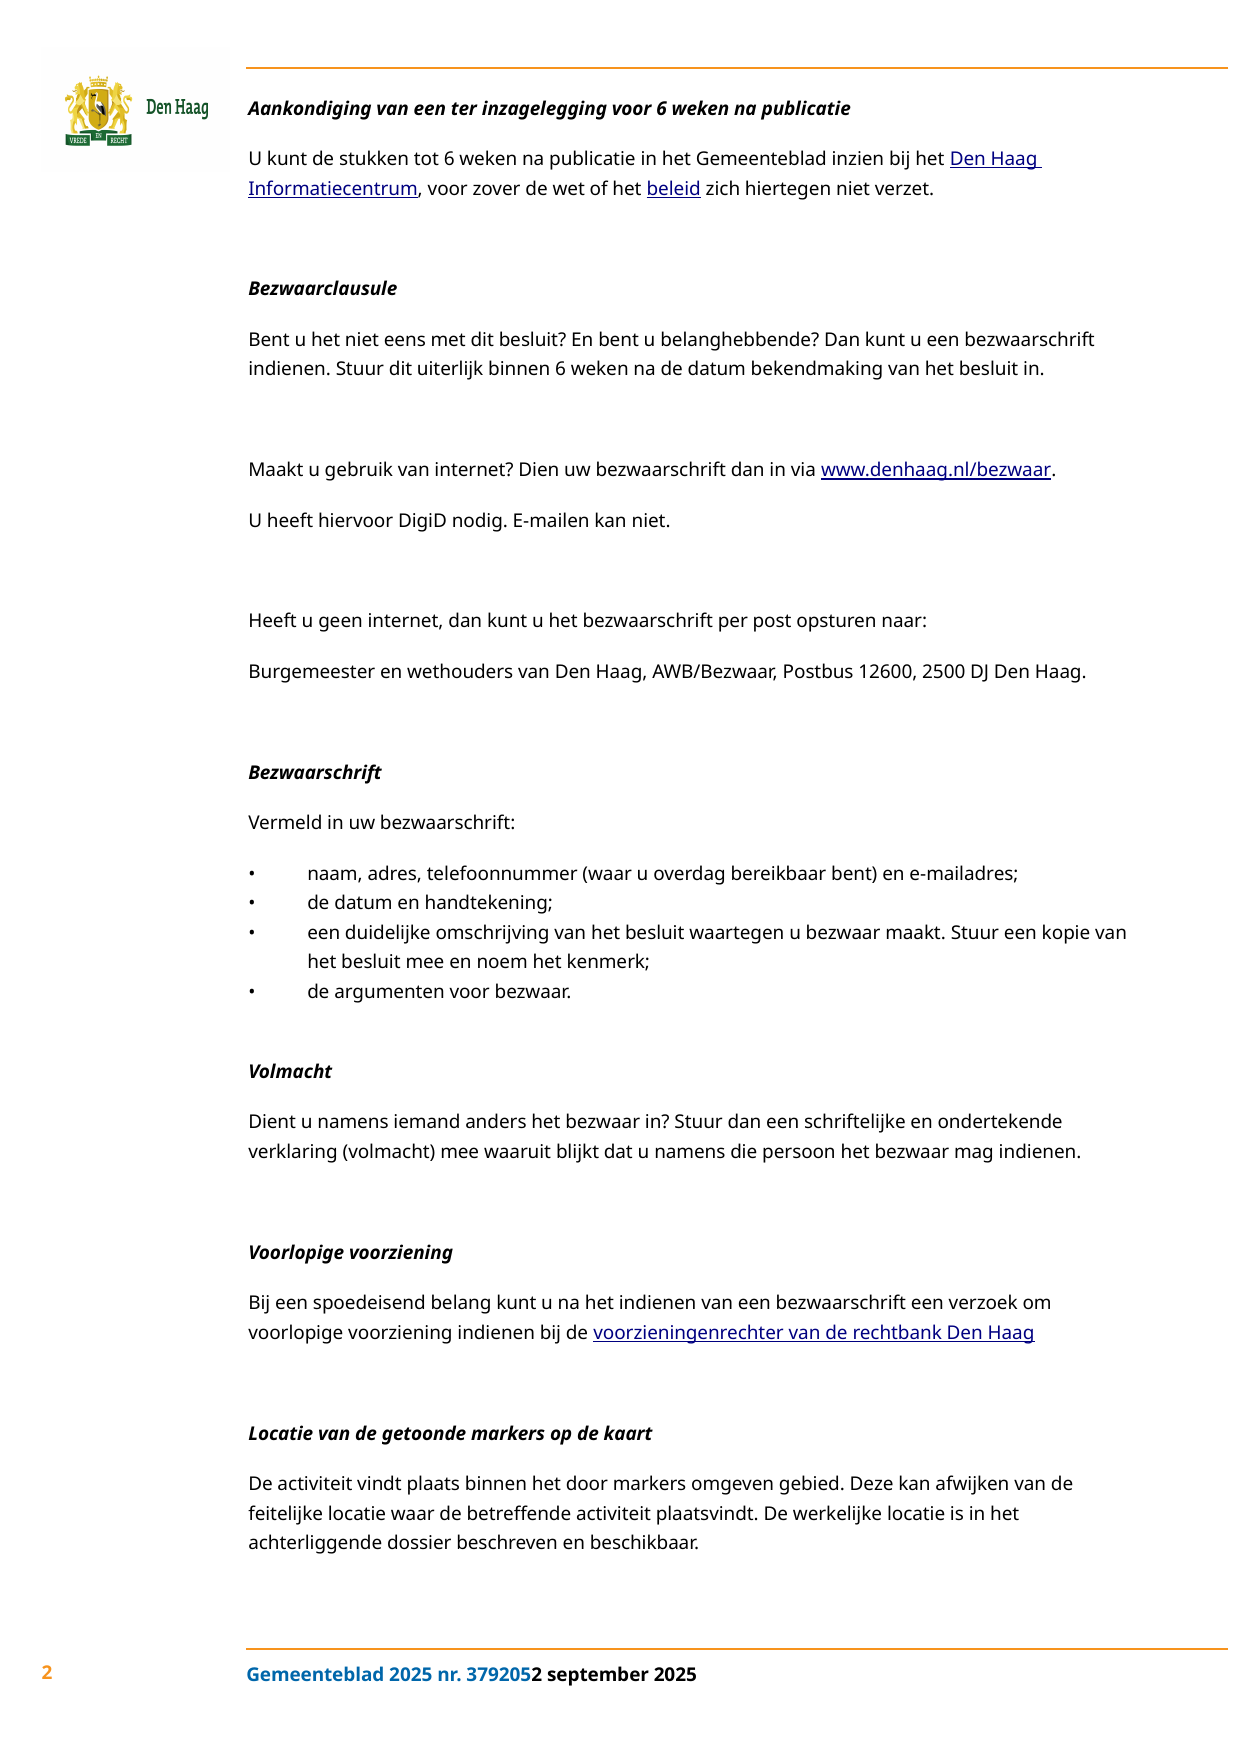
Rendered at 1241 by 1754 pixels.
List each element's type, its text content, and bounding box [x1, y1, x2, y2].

text Vermeld in uw bezwaarschrift: [248, 809, 1152, 835]
text Bij een spoedeisend belang kunt u na het indienen van een bezwaarschrift een verzoek om voorlopige voorziening indienen bij de voorzieningenrechter van de rechtbank Den Haag [248, 1289, 1152, 1345]
list de argumenten voor bezwaar. [248, 978, 1152, 1004]
text Locatie van de getoonde markers op de kaart [248, 1420, 1152, 1446]
list een duidelijke omschrijving van het besluit waartegen u bezwaar maakt. Stuur een kopie van het besluit mee en noem het kenmerk; [248, 919, 1152, 974]
list de datum en handtekening; [248, 889, 1152, 915]
text Heeft u geen internet, dan kunt u het bezwaarschrift per post opsturen naar: [248, 608, 1152, 633]
text Volmacht [248, 1058, 1152, 1084]
text Aankondiging van een ter inzagelegging voor 6 weken na publicatie [248, 95, 1152, 121]
text Bent u het niet eens met dit besluit? En bent u belanghebbende? Dan kunt u een bezwaarschrift indienen. Stuur dit uiterlijk binnen 6 weken na de datum bekendmaking van het besluit in. [248, 326, 1152, 381]
text Bezwaarschrift [248, 759, 1152, 785]
text Bezwaarclausule [248, 276, 1152, 301]
text Burgemeester en wethouders van Den Haag, AWB/Bezwaar, Postbus 12600, 2500 DJ Den Haag. [248, 658, 1152, 684]
list naam, adres, telefoonnummer (waar u overdag bereikbaar bent) en e-mailadres; [248, 860, 1152, 886]
text U kunt de stukken tot 6 weken na publicatie in het Gemeenteblad inzien bij het Den Haag Informatiecentrum, voor zover de wet of het beleid zich hiertegen niet verzet. [248, 145, 1152, 201]
text Maakt u gebruik van internet? Dien uw bezwaarschrift dan in via www.denhaag.nl/bezwaar. [248, 456, 1152, 482]
picture [41, 47, 231, 172]
text U heeft hiervoor DigiD nodig. E-mailen kan niet. [248, 507, 1152, 533]
text Dient u namens iemand anders het bezwaar in? Stuur dan een schriftelijke en ondertekende verklaring (volmacht) mee waaruit blijkt dat u namens die persoon het bezwaar mag indienen. [248, 1108, 1152, 1164]
text De activiteit vindt plaats binnen het door markers omgeven gebied. Deze kan afwijken van de feitelijke locatie waar de betreffende activiteit plaatsvindt. De werkelijke locatie is in het achterliggende dossier beschreven en beschikbaar. [248, 1470, 1152, 1555]
text Voorlopige voorziening [248, 1239, 1152, 1265]
